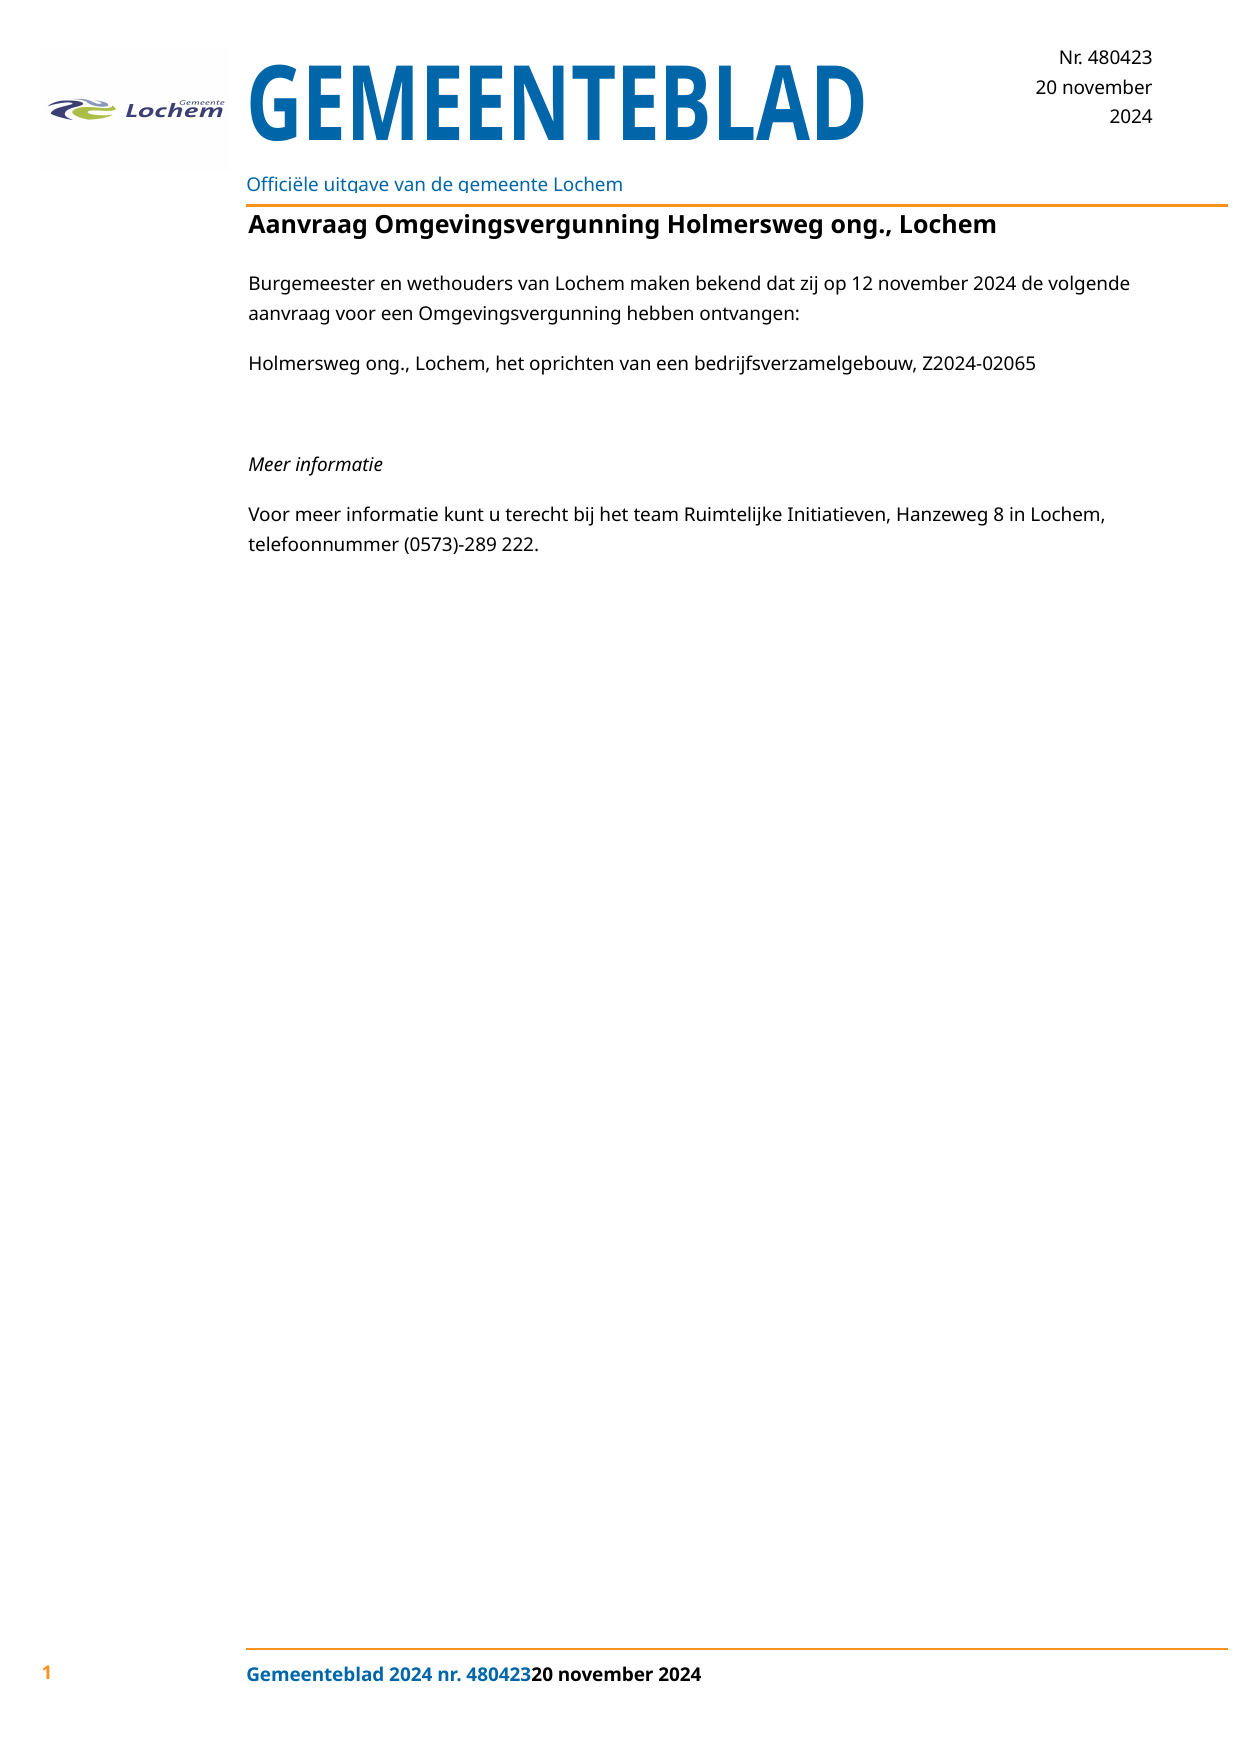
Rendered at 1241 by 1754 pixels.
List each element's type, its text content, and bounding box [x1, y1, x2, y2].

text Meer informatie [248, 451, 1152, 477]
picture [41, 47, 231, 172]
text Holmersweg ong., Lochem, het oprichten van een bedrijfsverzamelgebouw, Z2024-02065 [248, 350, 1152, 376]
text Voor meer informatie kunt u terecht bij het team Ruimtelijke Initiatieven, Hanzeweg 8 in Lochem, telefoonnummer (0573)-289 222. [248, 502, 1152, 557]
text Aanvraag Omgevingsvergunning Holmersweg ong., Lochem [248, 207, 1152, 241]
text Burgemeester en wethouders van Lochem maken bekend dat zij op 12 november 2024 de volgende aanvraag voor een Omgevingsvergunning hebben ontvangen: [248, 270, 1152, 326]
